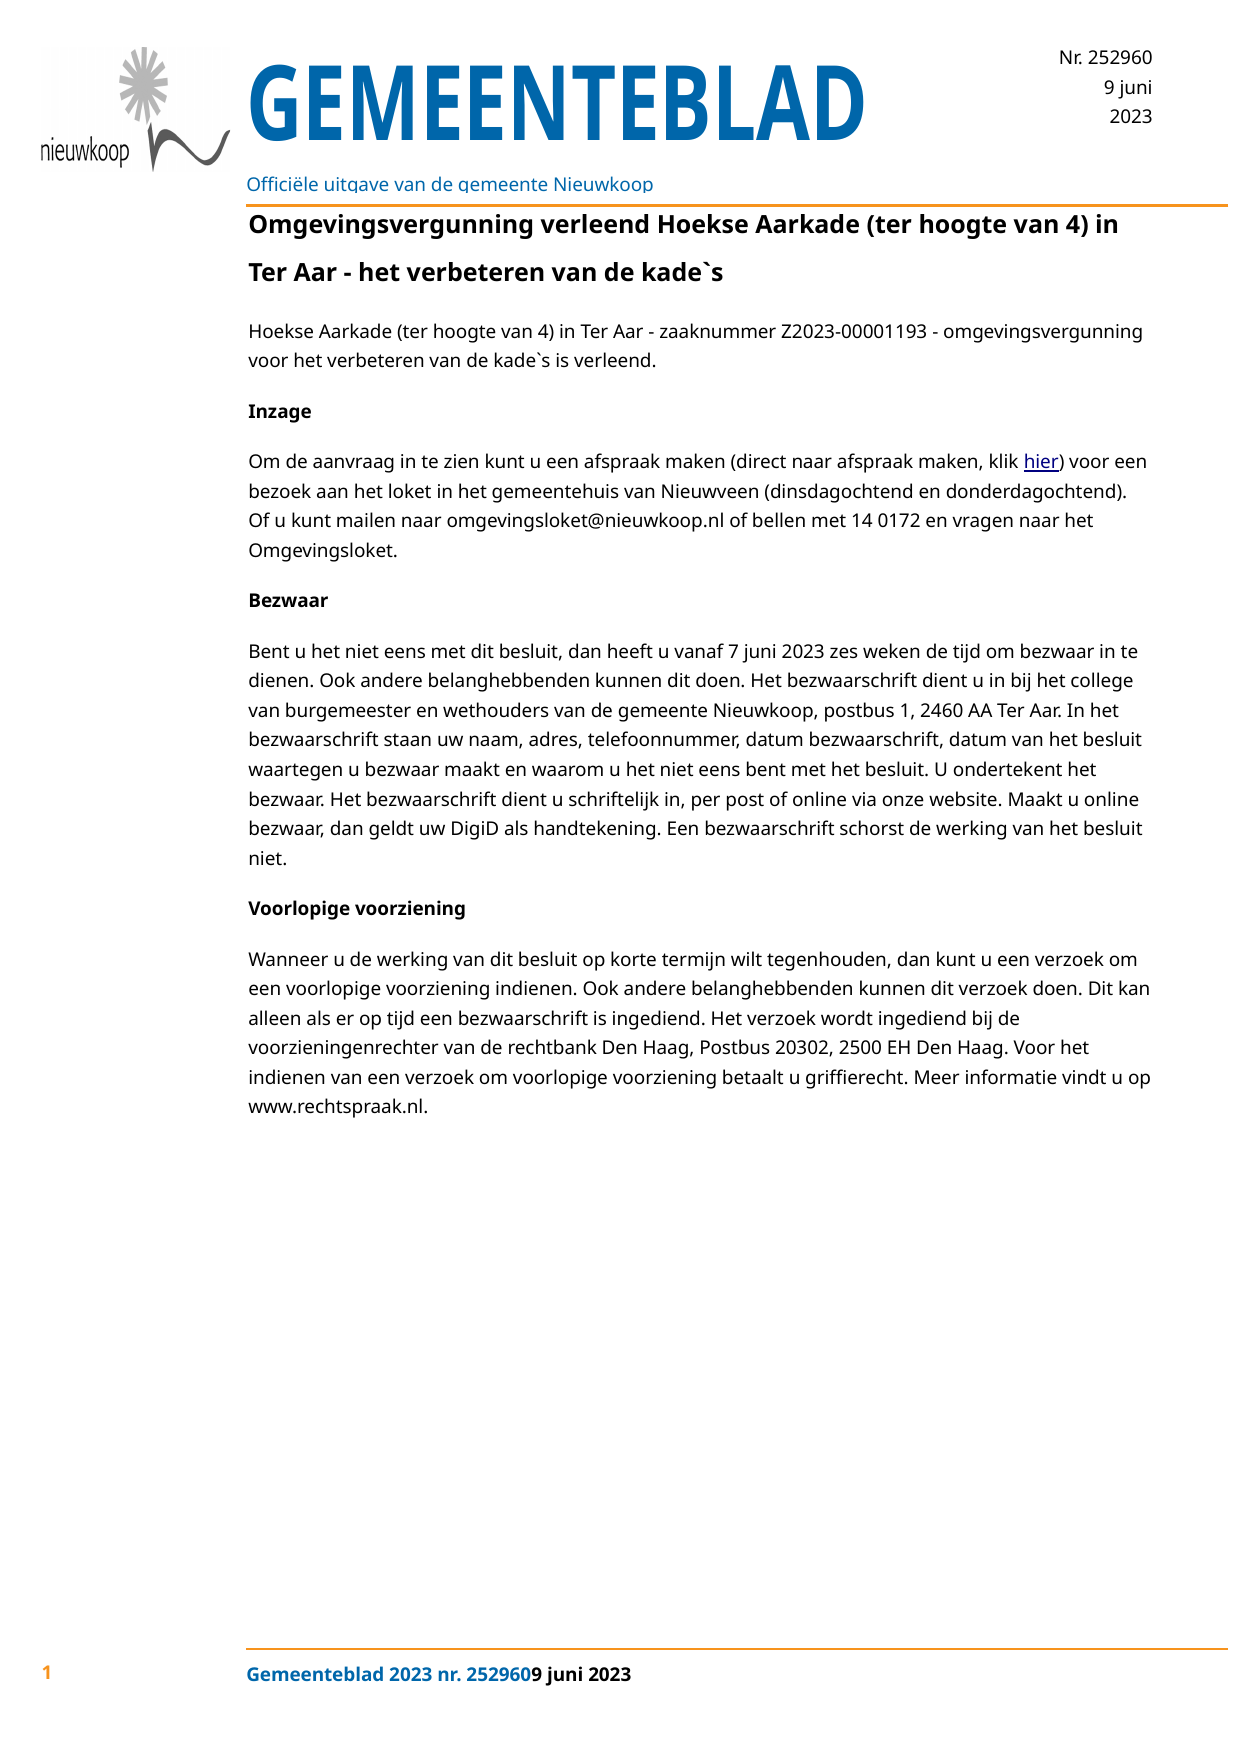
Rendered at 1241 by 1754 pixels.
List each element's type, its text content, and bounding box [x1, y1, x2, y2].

text Bent u het niet eens met dit besluit, dan heeft u vanaf 7 juni 2023 zes weken de tijd om bezwaar in te dienen. Ook andere belanghebbenden kunnen dit doen. Het bezwaarschrift dient u in bij het college van burgemeester en wethouders van de gemeente Nieuwkoop, postbus 1, 2460 AA Ter Aar. In het bezwaarschrift staan uw naam, adres, telefoonnummer, datum bezwaarschrift, datum van het besluit waartegen u bezwaar maakt en waarom u het niet eens bent met het besluit. U ondertekent het bezwaar. Het bezwaarschrift dient u schriftelijk in, per post of online via onze website. Maakt u online bezwaar, dan geldt uw DigiD als handtekening. Een bezwaarschrift schorst de werking van het besluit niet. [248, 638, 1152, 871]
text Om de aanvraag in te zien kunt u een afspraak maken (direct naar afspraak maken, klik hier) voor een bezoek aan het loket in het gemeentehuis van Nieuwveen (dinsdagochtend en donderdagochtend). Of u kunt mailen naar omgevingsloket@nieuwkoop.nl of bellen met 14 0172 en vragen naar het Omgevingsloket. [248, 448, 1152, 563]
text Inzage [248, 398, 1152, 424]
picture [41, 47, 231, 172]
text Wanneer u de werking van dit besluit op korte termijn wilt tegenhouden, dan kunt u een verzoek om een voorlopige voorziening indienen. Ook andere belanghebbenden kunnen dit verzoek doen. Dit kan alleen als er op tijd een bezwaarschrift is ingediend. Het verzoek wordt ingediend bij de voorzieningenrechter van de rechtbank Den Haag, Postbus 20302, 2500 EH Den Haag. Voor het indienen van een verzoek om voorlopige voorziening betaalt u griffierecht. Meer informatie vindt u op www.rechtspraak.nl. [248, 946, 1152, 1119]
text Hoekse Aarkade (ter hoogte van 4) in Ter Aar - zaaknummer Z2023-00001193 - omgevingsvergunning voor het verbeteren van de kade`s is verleend. [248, 318, 1152, 373]
text Omgevingsvergunning verleend Hoekse Aarkade (ter hoogte van 4) in Ter Aar - het verbeteren van de kade`s [248, 207, 1152, 288]
text Bezwaar [248, 587, 1152, 613]
text Voorlopige voorziening [248, 895, 1152, 921]
